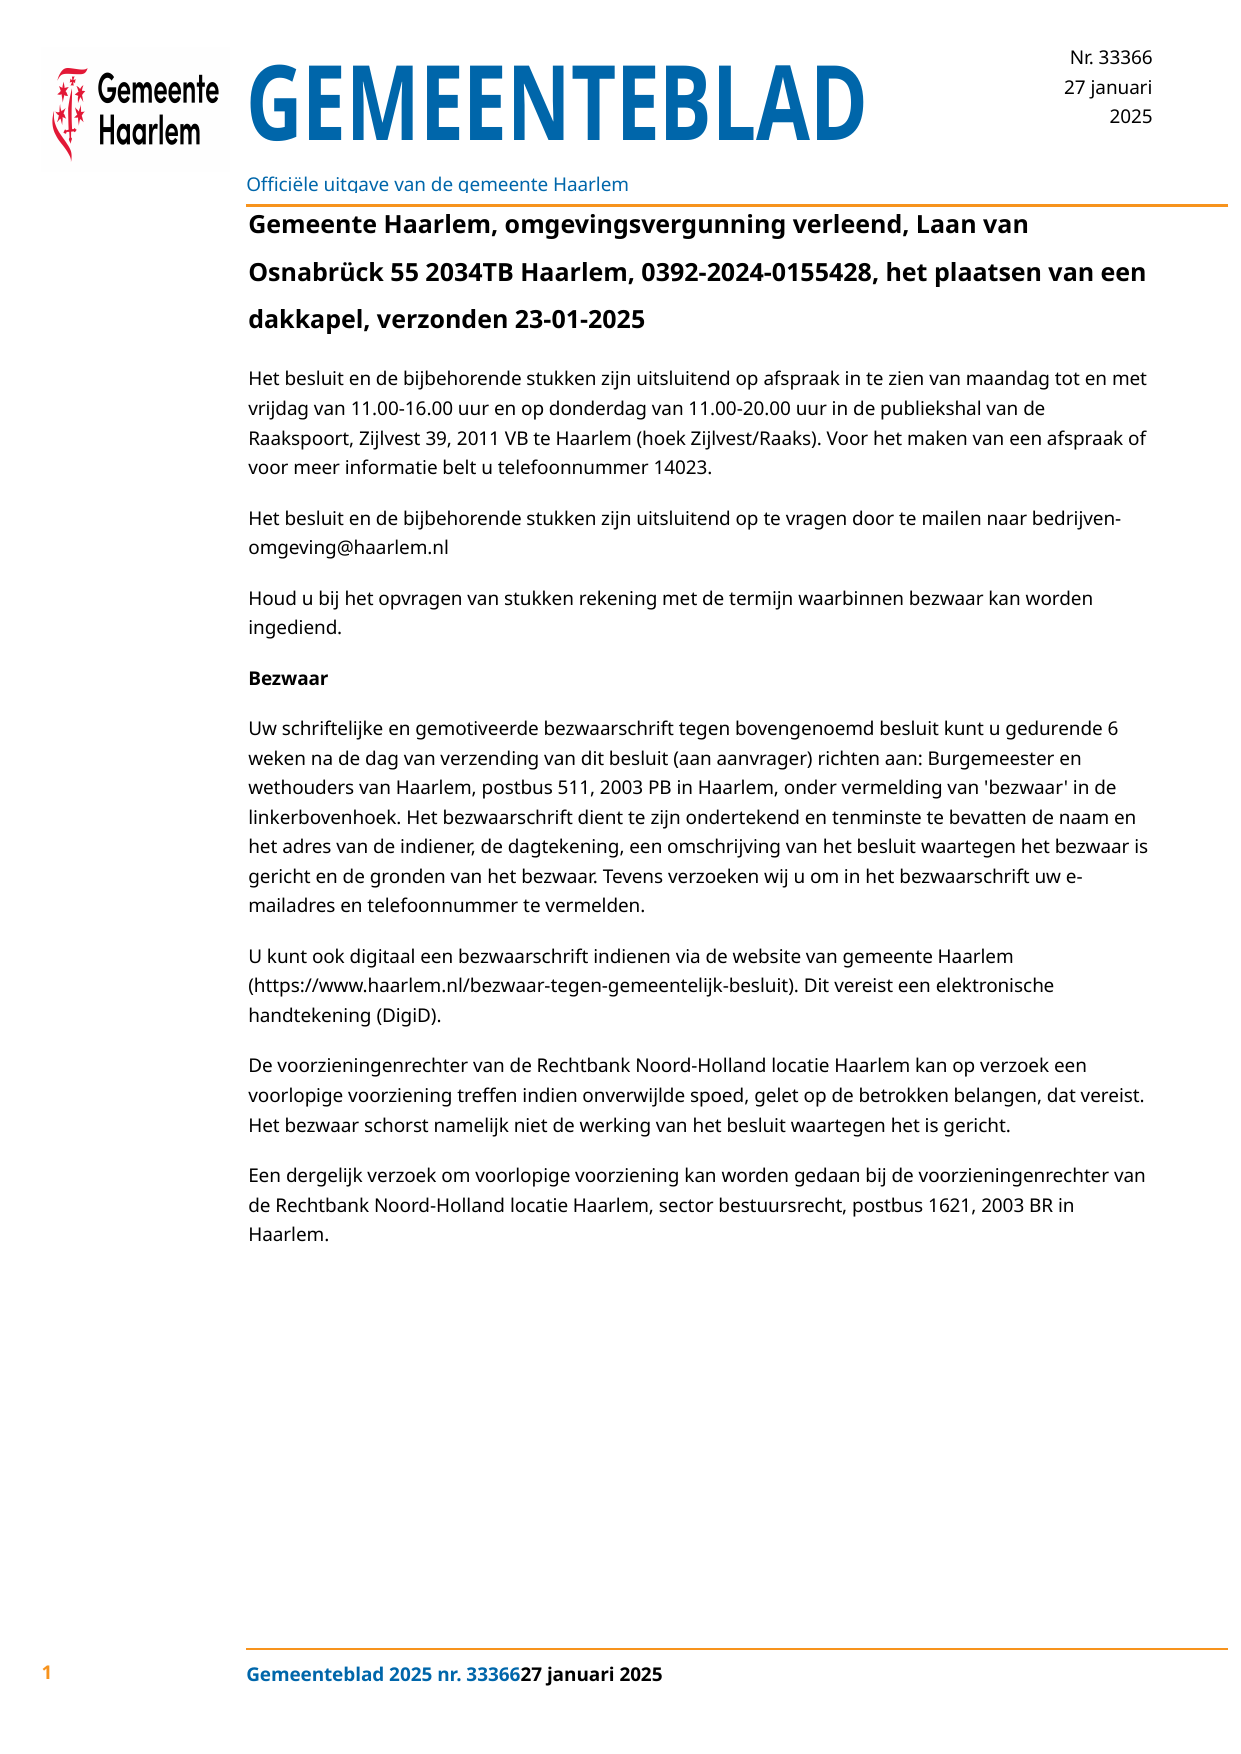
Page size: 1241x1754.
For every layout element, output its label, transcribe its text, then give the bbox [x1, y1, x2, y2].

text U kunt ook digitaal een bezwaarschrift indienen via de website van gemeente Haarlem (https://www.haarlem.nl/bezwaar-tegen-gemeentelijk-besluit). Dit vereist een elektronische handtekening (DigiD). [248, 943, 1152, 1028]
picture [41, 47, 231, 172]
text Houd u bij het opvragen van stukken rekening met de termijn waarbinnen bezwaar kan worden ingediend. [248, 585, 1152, 640]
text Bezwaar [248, 665, 1152, 690]
text Het besluit en de bijbehorende stukken zijn uitsluitend op afspraak in te zien van maandag tot en met vrijdag van 11.00-16.00 uur en op donderdag van 11.00-20.00 uur in de publiekshal van de Raakspoort, Zijlvest 39, 2011 VB te Haarlem (hoek Zijlvest/Raaks). Voor het maken van een afspraak of voor meer informatie belt u telefoonnummer 14023. [248, 366, 1152, 480]
text Een dergelijk verzoek om voorlopige voorziening kan worden gedaan bij de voorzieningenrechter van de Rechtbank Noord-Holland locatie Haarlem, sector bestuursrecht, postbus 1621, 2003 BR in Haarlem. [248, 1162, 1152, 1247]
text De voorzieningenrechter van de Rechtbank Noord-Holland locatie Haarlem kan op verzoek een voorlopige voorziening treffen indien onverwijlde spoed, gelet op de betrokken belangen, dat vereist. Het bezwaar schorst namelijk niet de werking van het besluit waartegen het is gericht. [248, 1053, 1152, 1137]
text Het besluit en de bijbehorende stukken zijn uitsluitend op te vragen door te mailen naar bedrijven-omgeving@haarlem.nl [248, 505, 1152, 560]
text Gemeente Haarlem, omgevingsvergunning verleend, Laan van Osnabrück 55 2034TB Haarlem, 0392-2024-0155428, het plaatsen van een dakkapel, verzonden 23-01-2025 [248, 207, 1152, 336]
text Uw schriftelijke en gemotiveerde bezwaarschrift tegen bovengenoemd besluit kunt u gedurende 6 weken na de dag van verzending van dit besluit (aan aanvrager) richten aan: Burgemeester en wethouders van Haarlem, postbus 511, 2003 PB in Haarlem, onder vermelding van 'bezwaar' in de linkerbovenhoek. Het bezwaarschrift dient te zijn ondertekend en tenminste te bevatten de naam en het adres van de indiener, de dagtekening, een omschrijving van het besluit waartegen het bezwaar is gericht en de gronden van het bezwaar. Tevens verzoeken wij u om in het bezwaarschrift uw e-mailadres en telefoonnummer te vermelden. [248, 715, 1152, 918]
